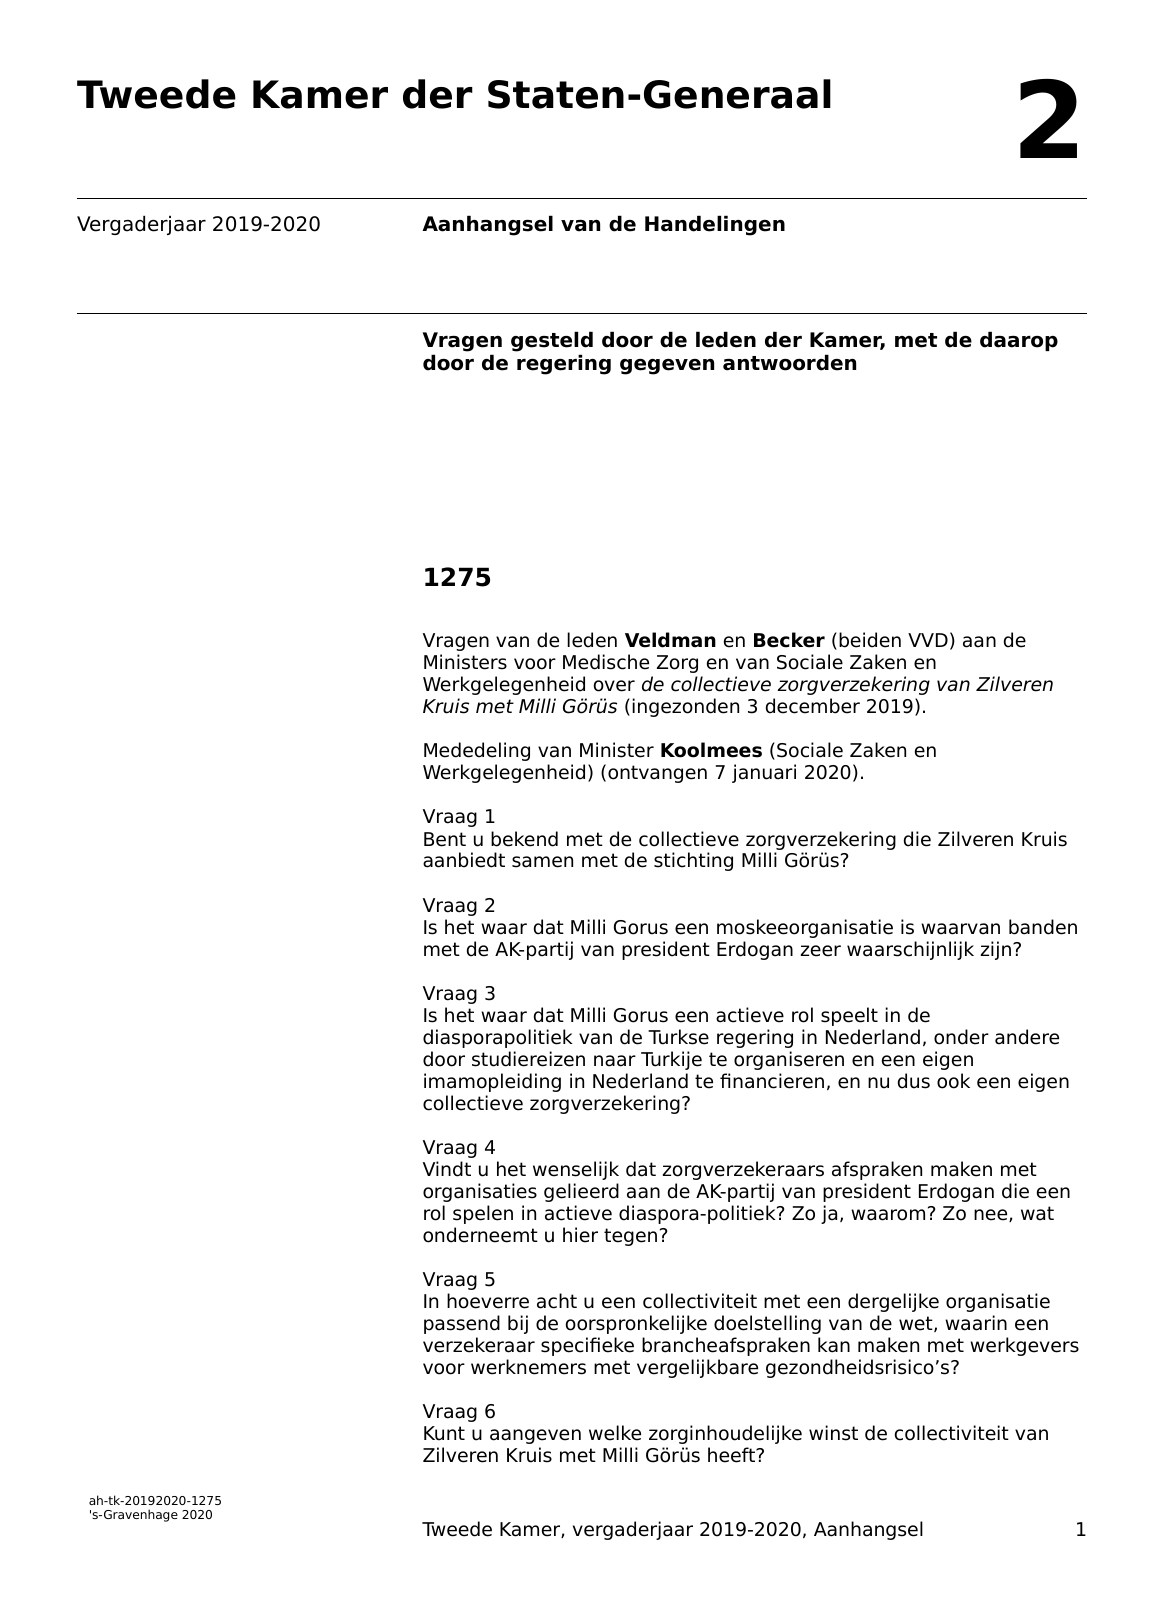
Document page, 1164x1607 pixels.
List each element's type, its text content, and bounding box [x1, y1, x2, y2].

text 's-Gravenhage 2020 [88, 1508, 323, 1522]
text Vraag 6 [422, 1401, 1087, 1423]
text Is het waar dat Milli Gorus een actieve rol speelt in de diasporapolitiek van de Turkse regering in Nederland, onder andere door studiereizen naar Turkije te organiseren en een eigen imamopleiding in Nederland te financieren, en nu dus ook een eigen collectieve zorgverzekering? [422, 1005, 1087, 1114]
table_cell [77, 314, 422, 375]
text Kunt u aangeven welke zorginhoudelijke winst de collectiviteit van Zilveren Kruis met Milli Görüs heeft? [422, 1423, 1087, 1467]
table_cell Vragen gesteld door de leden der Kamer, met de daarop door de regering gegeven antwoorden [422, 314, 1087, 375]
table_cell Vergaderjaar 2019-2020 [77, 199, 422, 313]
text Vraag 5 [422, 1269, 1087, 1291]
text 1275 [422, 563, 1087, 592]
table_cell Aanhangsel van de Handelingen [422, 199, 1087, 313]
text In hoeverre acht u een collectiviteit met een dergelijke organisatie passend bij de oorspronkelijke doelstelling van de wet, waarin een verzekeraar specifieke brancheafspraken kan maken met werkgevers voor werknemers met vergelijkbare gezondheidsrisico’s? [422, 1291, 1087, 1379]
text Vindt u het wenselijk dat zorgverzekeraars afspraken maken met organisaties gelieerd aan de AK-partij van president Erdogan die een rol spelen in actieve diaspora-politiek? Zo ja, waarom? Zo nee, wat onderneemt u hier tegen? [422, 1159, 1087, 1247]
text Vraag 1 [422, 806, 1087, 828]
table_header 2 [886, 59, 1087, 198]
text Mededeling van Minister Koolmees (Sociale Zaken en Werkgelegenheid) (ontvangen 7 januari 2020). [422, 740, 1087, 784]
text Vragen van de leden Veldman en Becker (beiden VVD) aan de Ministers voor Medische Zorg en van Sociale Zaken en Werkgelegenheid over de collectieve zorgverzekering van Zilveren Kruis met Milli Görüs (ingezonden 3 december 2019). [422, 630, 1087, 718]
text Vraag 3 [422, 983, 1087, 1005]
text Bent u bekend met de collectieve zorgverzekering die Zilveren Kruis aanbiedt samen met de stichting Milli Görüs? [422, 828, 1087, 872]
text Is het waar dat Milli Gorus een moskeeorganisatie is waarvan banden met de AK-partij van president Erdogan zeer waarschijnlijk zijn? [422, 917, 1087, 961]
text ah-tk-20192020-1275 [88, 1494, 323, 1508]
text Vraag 2 [422, 894, 1087, 917]
table_header Tweede Kamer der Staten-Generaal [77, 59, 886, 198]
text Vraag 4 [422, 1137, 1087, 1159]
